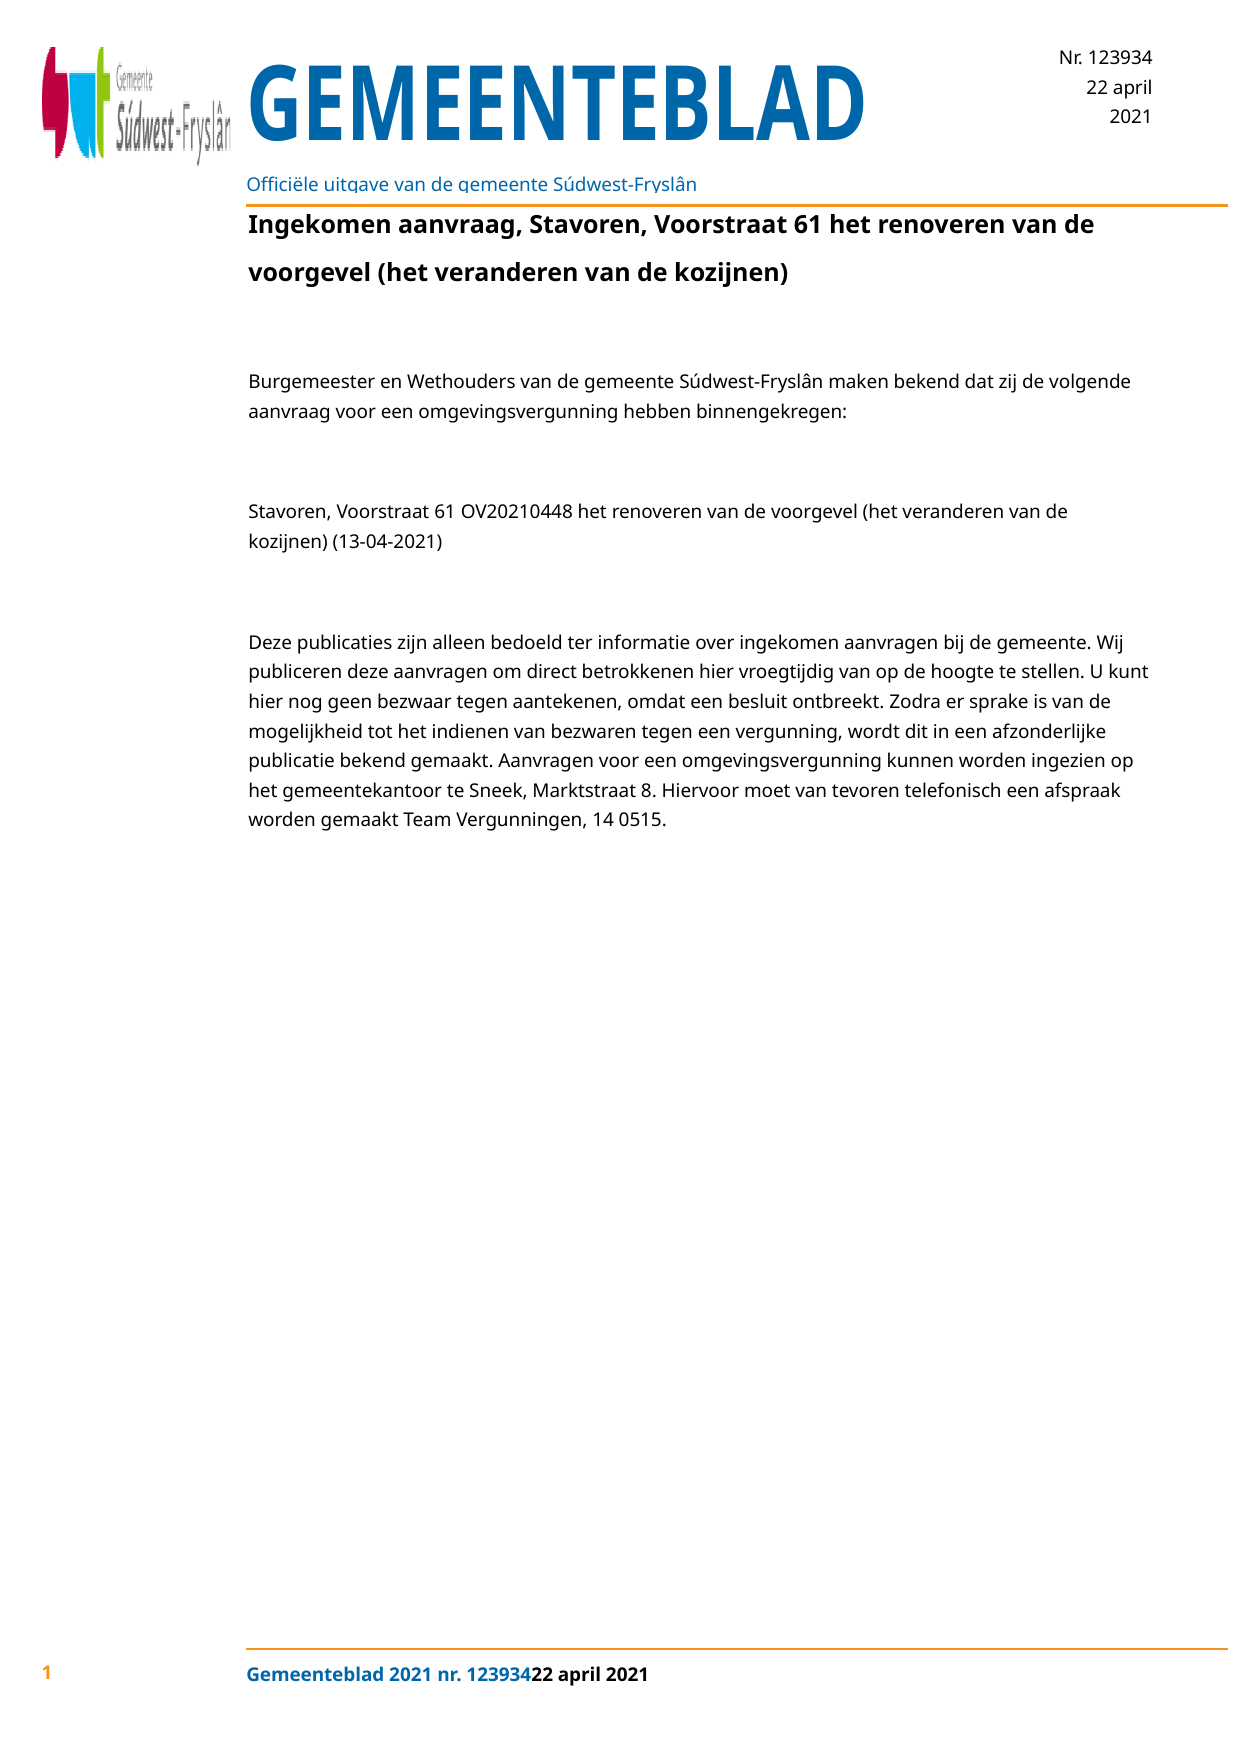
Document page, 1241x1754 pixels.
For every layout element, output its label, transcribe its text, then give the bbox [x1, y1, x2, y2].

text Deze publicaties zijn alleen bedoeld ter informatie over ingekomen aanvragen bij de gemeente. Wij publiceren deze aanvragen om direct betrokkenen hier vroegtijdig van op de hoogte te stellen. U kunt hier nog geen bezwaar tegen aantekenen, omdat een besluit ontbreekt. Zodra er sprake is van de mogelijkheid tot het indienen van bezwaren tegen een vergunning, wordt dit in een afzonderlijke publicatie bekend gemaakt. Aanvragen voor een omgevingsvergunning kunnen worden ingezien op het gemeentekantoor te Sneek, Marktstraat 8. Hiervoor moet van tevoren telefonisch een afspraak worden gemaakt Team Vergunningen, 14 0515. [248, 629, 1152, 832]
picture [41, 47, 231, 172]
text Stavoren, Voorstraat 61 OV20210448 het renoveren van de voorgevel (het veranderen van de kozijnen) (13-04-2021) [248, 499, 1152, 554]
text Ingekomen aanvraag, Stavoren, Voorstraat 61 het renoveren van de voorgevel (het veranderen van de kozijnen) [248, 207, 1152, 288]
text Burgemeester en Wethouders van de gemeente Súdwest-Fryslân maken bekend dat zij de volgende aanvraag voor een omgevingsvergunning hebben binnengekregen: [248, 368, 1152, 424]
